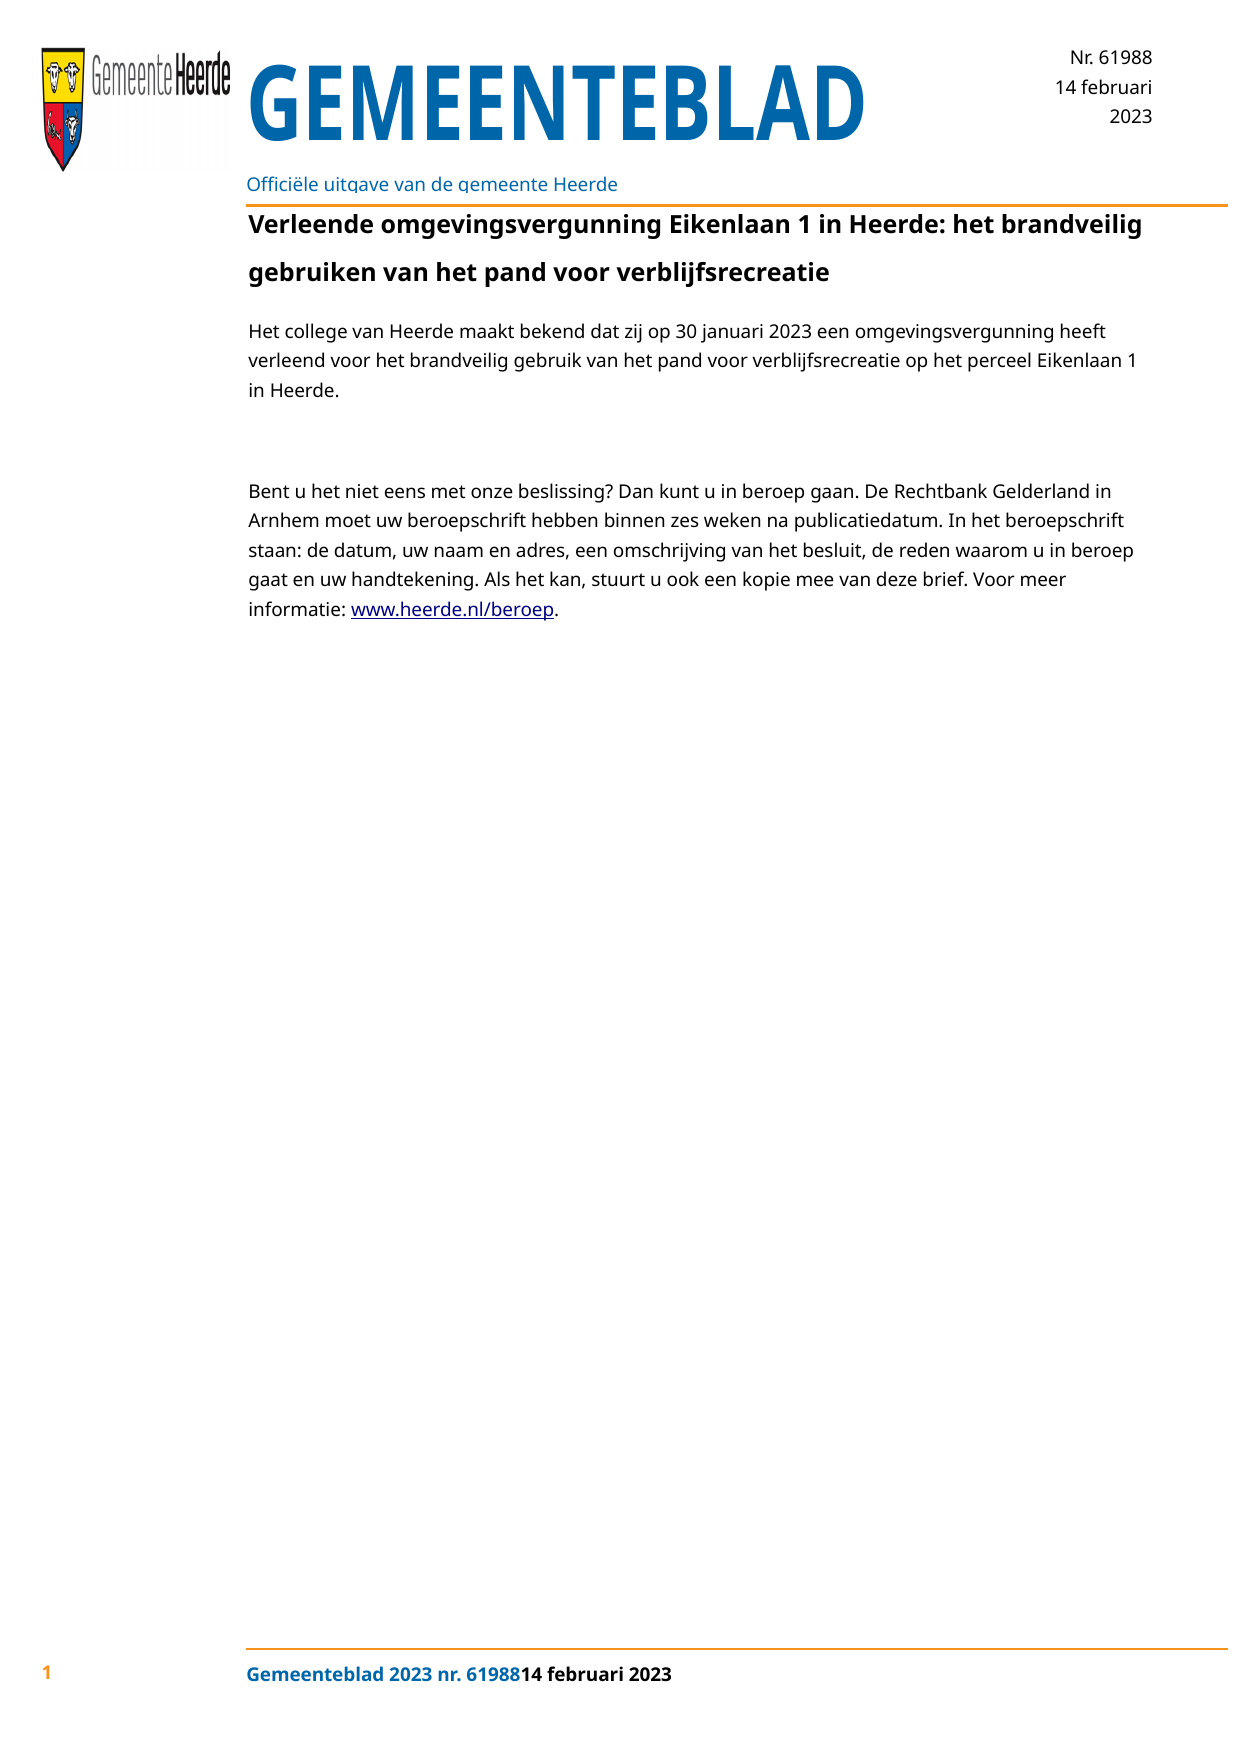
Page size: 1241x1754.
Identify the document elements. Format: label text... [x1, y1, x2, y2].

text Het college van Heerde maakt bekend dat zij op 30 januari 2023 een omgevingsvergunning heeft verleend voor het brandveilig gebruik van het pand voor verblijfsrecreatie op het perceel Eikenlaan 1 in Heerde. [248, 318, 1152, 403]
text Verleende omgevingsvergunning Eikenlaan 1 in Heerde: het brandveilig gebruiken van het pand voor verblijfsrecreatie [248, 207, 1152, 288]
text Bent u het niet eens met onze beslissing? Dan kunt u in beroep gaan. De Rechtbank Gelderland in Arnhem moet uw beroepschrift hebben binnen zes weken na publicatiedatum. In het beroepschrift staan: de datum, uw naam en adres, een omschrijving van het besluit, de reden waarom u in beroep gaat en uw handtekening. Als het kan, stuurt u ook een kopie mee van deze brief. Voor meer informatie: www.heerde.nl/beroep. [248, 478, 1152, 622]
picture [41, 47, 231, 172]
